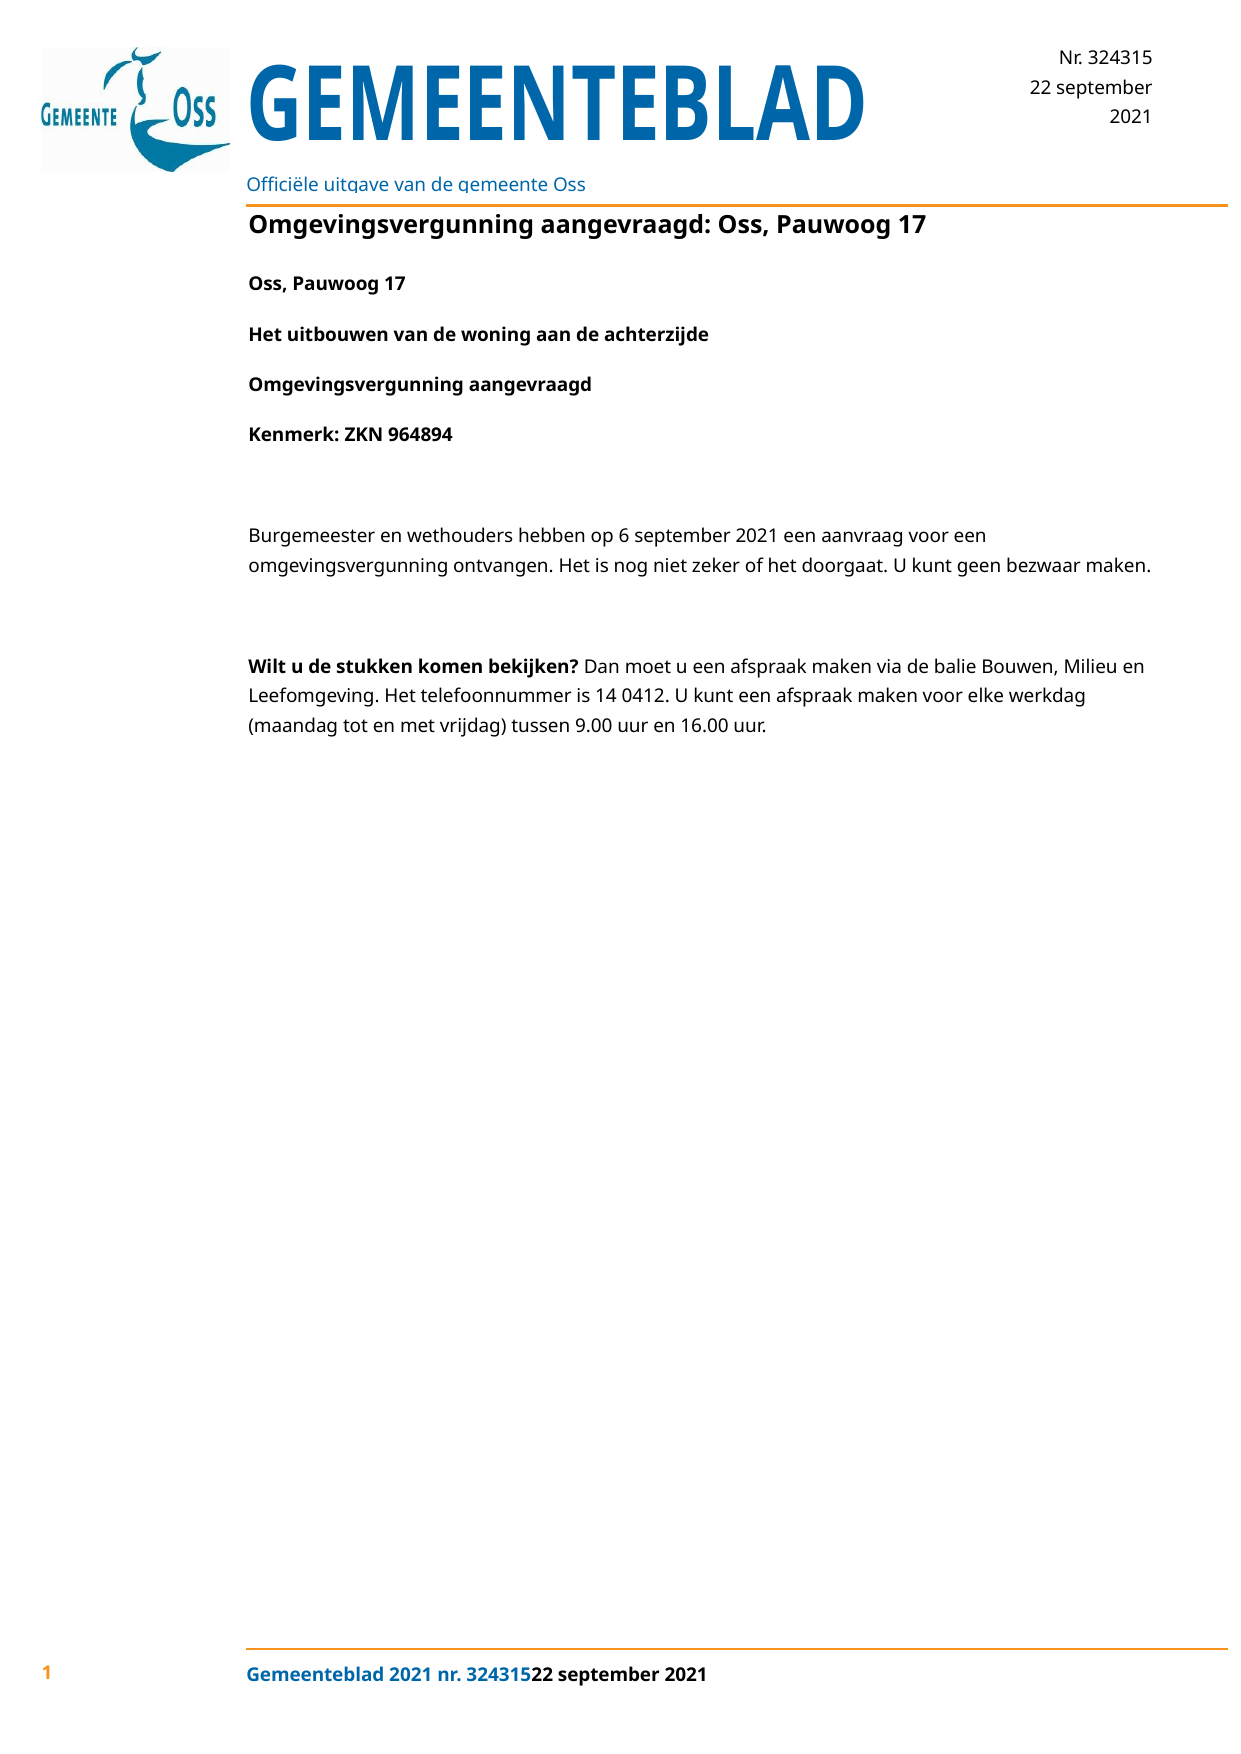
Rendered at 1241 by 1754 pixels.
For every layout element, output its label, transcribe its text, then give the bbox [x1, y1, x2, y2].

text Oss, Pauwoog 17 [248, 270, 1152, 296]
text Omgevingsvergunning aangevraagd [248, 371, 1152, 397]
text Burgemeester en wethouders hebben op 6 september 2021 een aanvraag voor een omgevingsvergunning ontvangen. Het is nog niet zeker of het doorgaat. U kunt geen bezwaar maken. [248, 522, 1152, 578]
text Wilt u de stukken komen bekijken? Dan moet u een afspraak maken via de balie Bouwen, Milieu en Leefomgeving. Het telefoonnummer is 14 0412. U kunt een afspraak maken voor elke werkdag (maandag tot en met vrijdag) tussen 9.00 uur en 16.00 uur. [248, 653, 1152, 738]
text Kenmerk: ZKN 964894 [248, 422, 1152, 447]
picture [41, 47, 231, 172]
text Omgevingsvergunning aangevraagd: Oss, Pauwoog 17 [248, 207, 1152, 241]
text Het uitbouwen van de woning aan de achterzijde [248, 321, 1152, 346]
